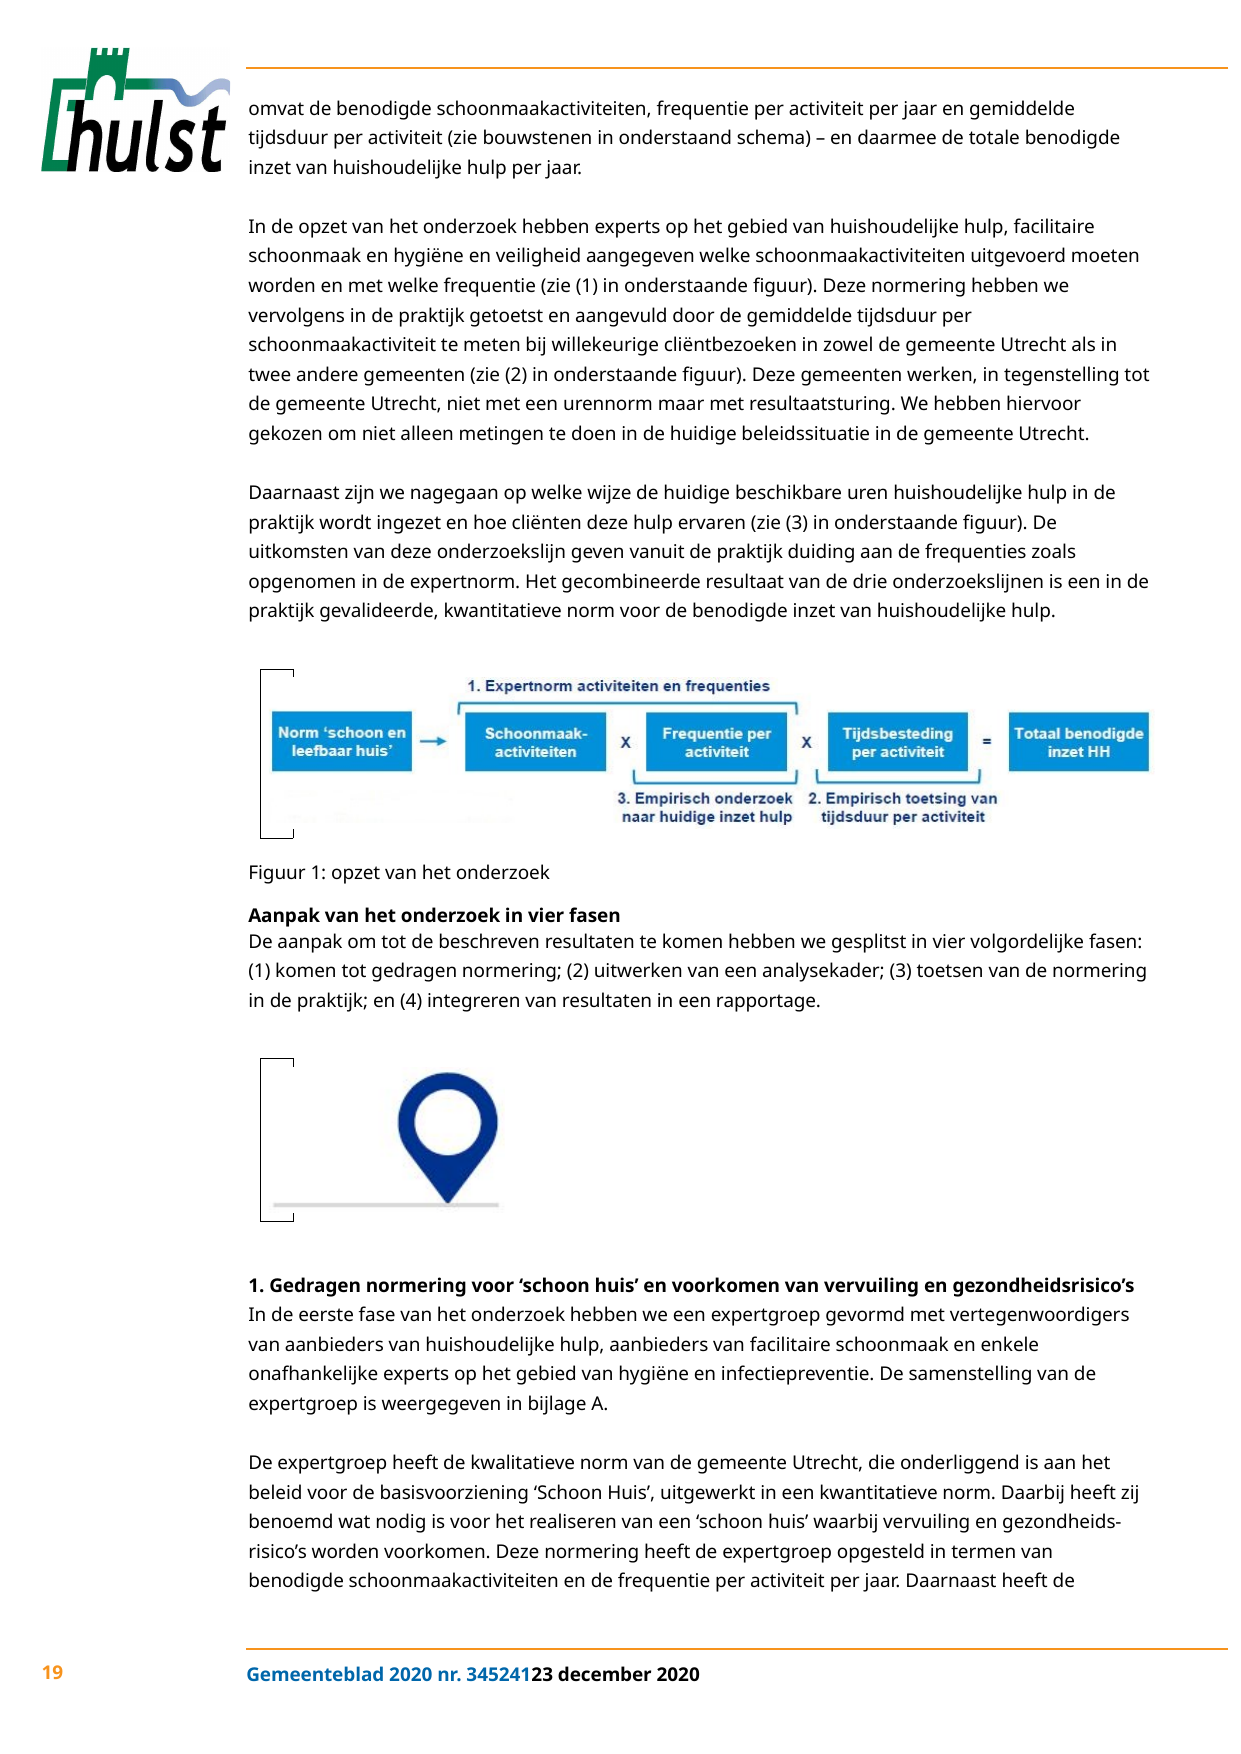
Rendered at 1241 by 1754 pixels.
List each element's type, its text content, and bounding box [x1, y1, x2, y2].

text omvat de benodigde schoonmaakactiviteiten, frequentie per activiteit per jaar en gemiddelde tijdsduur per activiteit (zie bouwstenen in onderstaand schema) – en daarmee de totale benodigde inzet van huishoudelijke hulp per jaar. [248, 95, 1152, 180]
picture [268, 677, 1155, 829]
picture [268, 1067, 505, 1213]
table_header 1. Gedragen normering voor ‘schoon huis’ en voorkomen van vervuiling en gezondheidsrisico’s [248, 1273, 1152, 1298]
text De expertgroep heeft de kwalitatieve norm van de gemeente Utrecht, die onderliggend is aan het beleid voor de basisvoorziening ‘Schoon Huis’, uitgewerkt in een kwantitatieve norm. Daarbij heeft zij benoemd wat nodig is voor het realiseren van een ‘schoon huis’ waarbij vervuiling en gezondheids- risico’s worden voorkomen. Deze normering heeft de expertgroep opgesteld in termen van benodigde schoonmaakactiviteiten en de frequentie per activiteit per jaar. Daarnaast heeft de [248, 1449, 1152, 1593]
text In de opzet van het onderzoek hebben experts op het gebied van huishoudelijke hulp, facilitaire schoonmaak en hygiëne en veiligheid aangegeven welke schoonmaakactiviteiten uitgevoerd moeten worden en met welke frequentie (zie (1) in onderstaande figuur). Deze normering hebben we vervolgens in de praktijk getoetst en aangevuld door de gemiddelde tijdsduur per schoonmaakactiviteit te meten bij willekeurige cliëntbezoeken in zowel de gemeente Utrecht als in twee andere gemeenten (zie (2) in onderstaande figuur). Deze gemeenten werken, in tegenstelling tot de gemeente Utrecht, niet met een urennorm maar met resultaatsturing. We hebben hiervoor gekozen om niet alleen metingen te doen in de huidige beleidssituatie in de gemeente Utrecht. [248, 213, 1152, 446]
text In de eerste fase van het onderzoek hebben we een expertgroep gevormd met vertegenwoordigers van aanbieders van huishoudelijke hulp, aanbieders van facilitaire schoonmaak en enkele onafhankelijke experts op het gebied van hygiëne en infectiepreventie. De samenstelling van de expertgroep is weergegeven in bijlage A. [248, 1301, 1152, 1416]
text De aanpak om tot de beschreven resultaten te komen hebben we gesplitst in vier volgordelijke fasen: (1) komen tot gedragen normering; (2) uitwerken van een analysekader; (3) toetsen van de normering in de praktijk; en (4) integreren van resultaten in een rapportage. [248, 928, 1152, 1013]
picture [41, 47, 231, 172]
text Figuur 1: opzet van het onderzoek [248, 859, 1152, 885]
text Daarnaast zijn we nagegaan op welke wijze de huidige beschikbare uren huishoudelijke hulp in de praktijk wordt ingezet en hoe cliënten deze hulp ervaren (zie (3) in onderstaande figuur). De uitkomsten van deze onderzoekslijn geven vanuit de praktijk duiding aan de frequenties zoals opgenomen in de expertnorm. Het gecombineerde resultaat van de drie onderzoekslijnen is een in de praktijk gevalideerde, kwantitatieve norm voor de benodigde inzet van huishoudelijke hulp. [248, 479, 1152, 623]
text Aanpak van het onderzoek in vier fasen [248, 902, 1152, 928]
